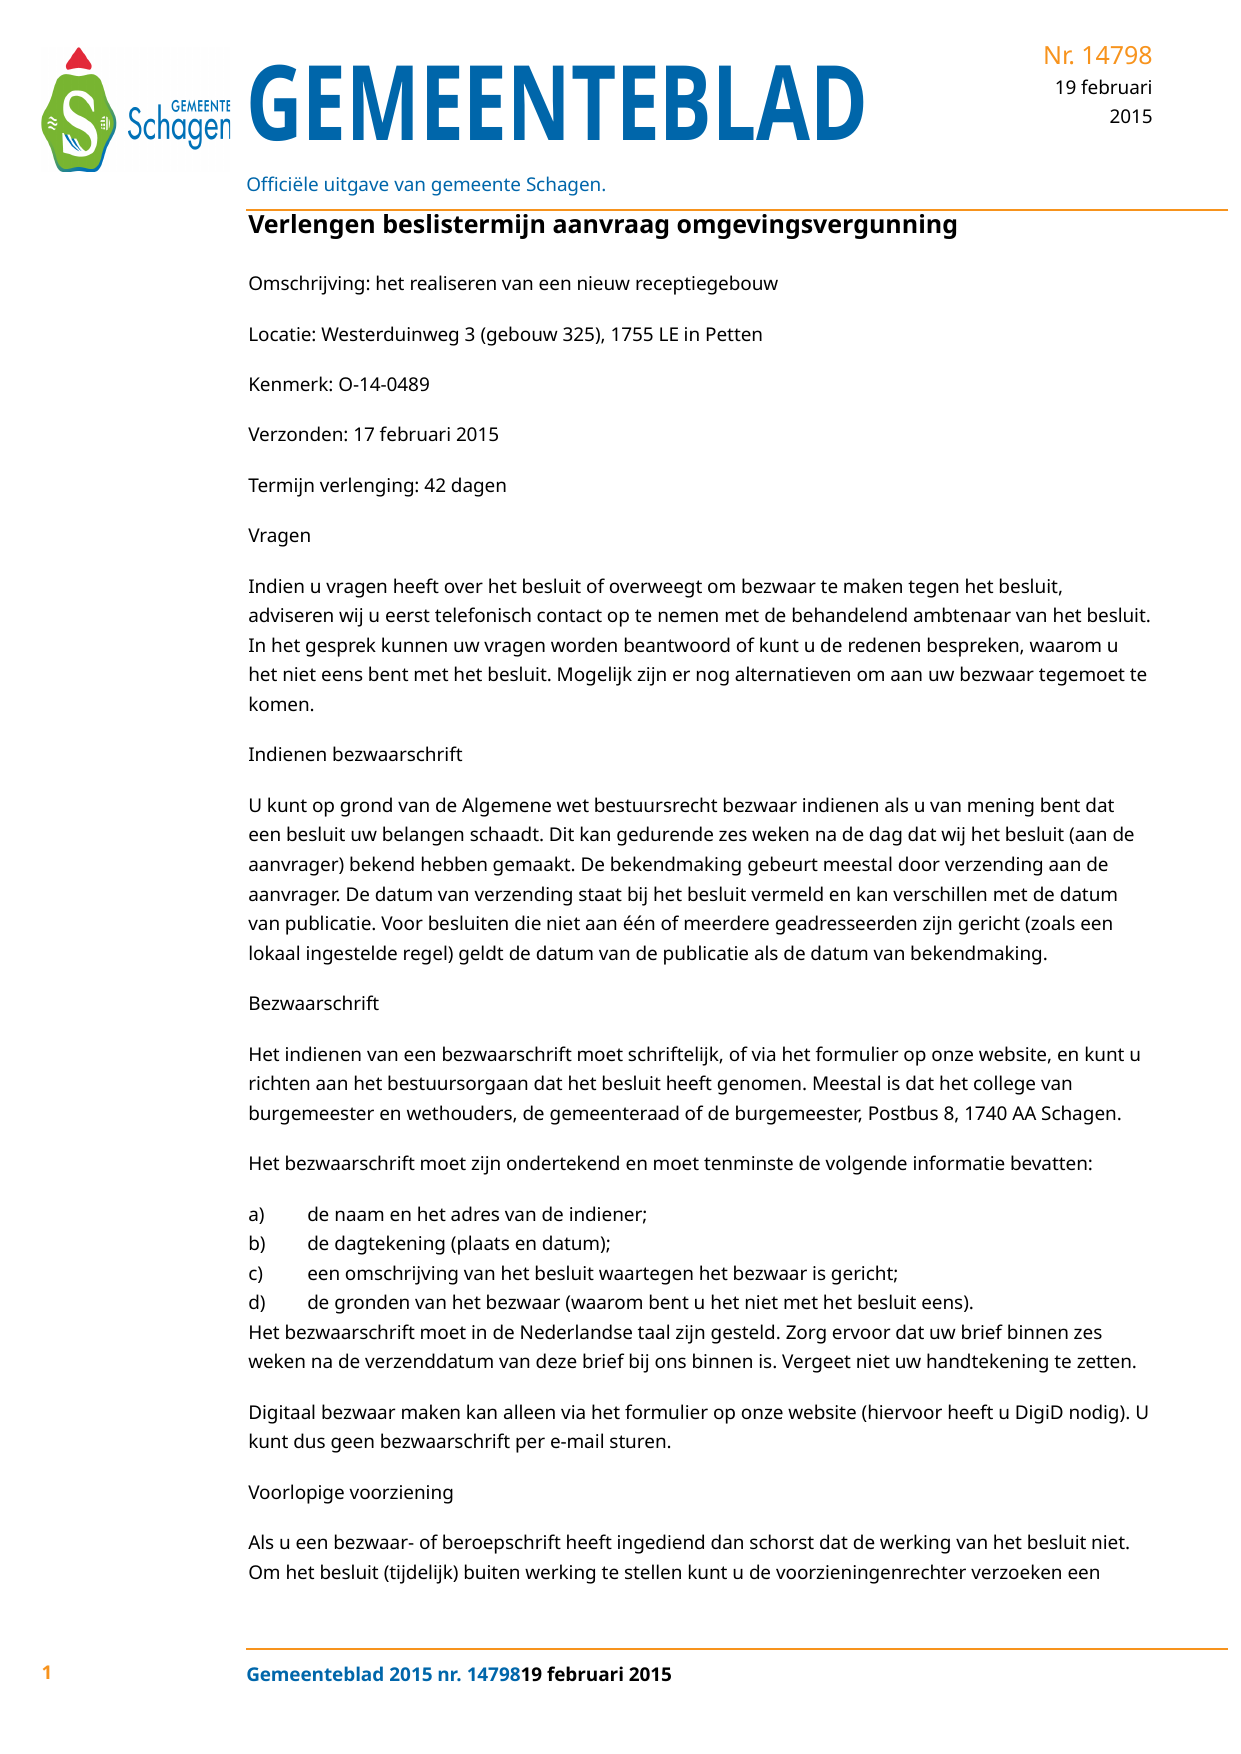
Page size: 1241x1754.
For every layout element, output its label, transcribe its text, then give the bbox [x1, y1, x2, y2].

list de dagtekening (plaats en datum); [248, 1230, 1152, 1256]
text Locatie: Westerduinweg 3 (gebouw 325), 1755 LE in Petten [248, 321, 1152, 346]
text Indien u vragen heeft over het besluit of overweegt om bezwaar te maken tegen het besluit, adviseren wij u eerst telefonisch contact op te nemen met de behandelend ambtenaar van het besluit. In het gesprek kunnen uw vragen worden beantwoord of kunt u de redenen bespreken, waarom u het niet eens bent met het besluit. Mogelijk zijn er nog alternatieven om aan uw bezwaar tegemoet te komen. [248, 573, 1152, 717]
text Indienen bezwaarschrift [248, 742, 1152, 767]
list de naam en het adres van de indiener; [248, 1201, 1152, 1226]
text Termijn verlenging: 42 dagen [248, 472, 1152, 498]
list een omschrijving van het besluit waartegen het bezwaar is gericht; [248, 1260, 1152, 1286]
text Omschrijving: het realiseren van een nieuw receptiegebouw [248, 270, 1152, 296]
list de gronden van het bezwaar (waarom bent u het niet met het besluit eens). [248, 1289, 1152, 1315]
text Verlengen beslistermijn aanvraag omgevingsvergunning [248, 211, 1152, 241]
text Vragen [248, 522, 1152, 548]
text Bezwaarschrift [248, 990, 1152, 1016]
text Het bezwaarschrift moet in de Nederlandse taal zijn gesteld. Zorg ervoor dat uw brief binnen zes weken na de verzenddatum van deze brief bij ons binnen is. Vergeet niet uw handtekening te zetten. [248, 1319, 1152, 1374]
text Digitaal bezwaar maken kan alleen via het formulier op onze website (hiervoor heeft u DigiD nodig). U kunt dus geen bezwaarschrift per e-mail sturen. [248, 1399, 1152, 1454]
text Het bezwaarschrift moet zijn ondertekend en moet tenminste de volgende informatie bevatten: [248, 1150, 1152, 1176]
text Verzonden: 17 februari 2015 [248, 422, 1152, 447]
text Kenmerk: O-14-0489 [248, 371, 1152, 397]
text Als u een bezwaar- of beroepschrift heeft ingediend dan schorst dat de werking van het besluit niet. Om het besluit (tijdelijk) buiten werking te stellen kunt u de voorzieningenrechter verzoeken een [248, 1529, 1152, 1585]
text U kunt op grond van de Algemene wet bestuursrecht bezwaar indienen als u van mening bent dat een besluit uw belangen schaadt. Dit kan gedurende zes weken na de dag dat wij het besluit (aan de aanvrager) bekend hebben gemaakt. De bekendmaking gebeurt meestal door verzending aan de aanvrager. De datum van verzending staat bij het besluit vermeld en kan verschillen met de datum van publicatie. Voor besluiten die niet aan één of meerdere geadresseerden zijn gericht (zoals een lokaal ingestelde regel) geldt de datum van de publicatie als de datum van bekendmaking. [248, 792, 1152, 966]
picture [41, 47, 231, 172]
text Het indienen van een bezwaarschrift moet schriftelijk, of via het formulier op onze website, en kunt u richten aan het bestuursorgaan dat het besluit heeft genomen. Meestal is dat het college van burgemeester en wethouders, de gemeenteraad of de burgemeester, Postbus 8, 1740 AA Schagen. [248, 1041, 1152, 1126]
text Voorlopige voorziening [248, 1479, 1152, 1505]
